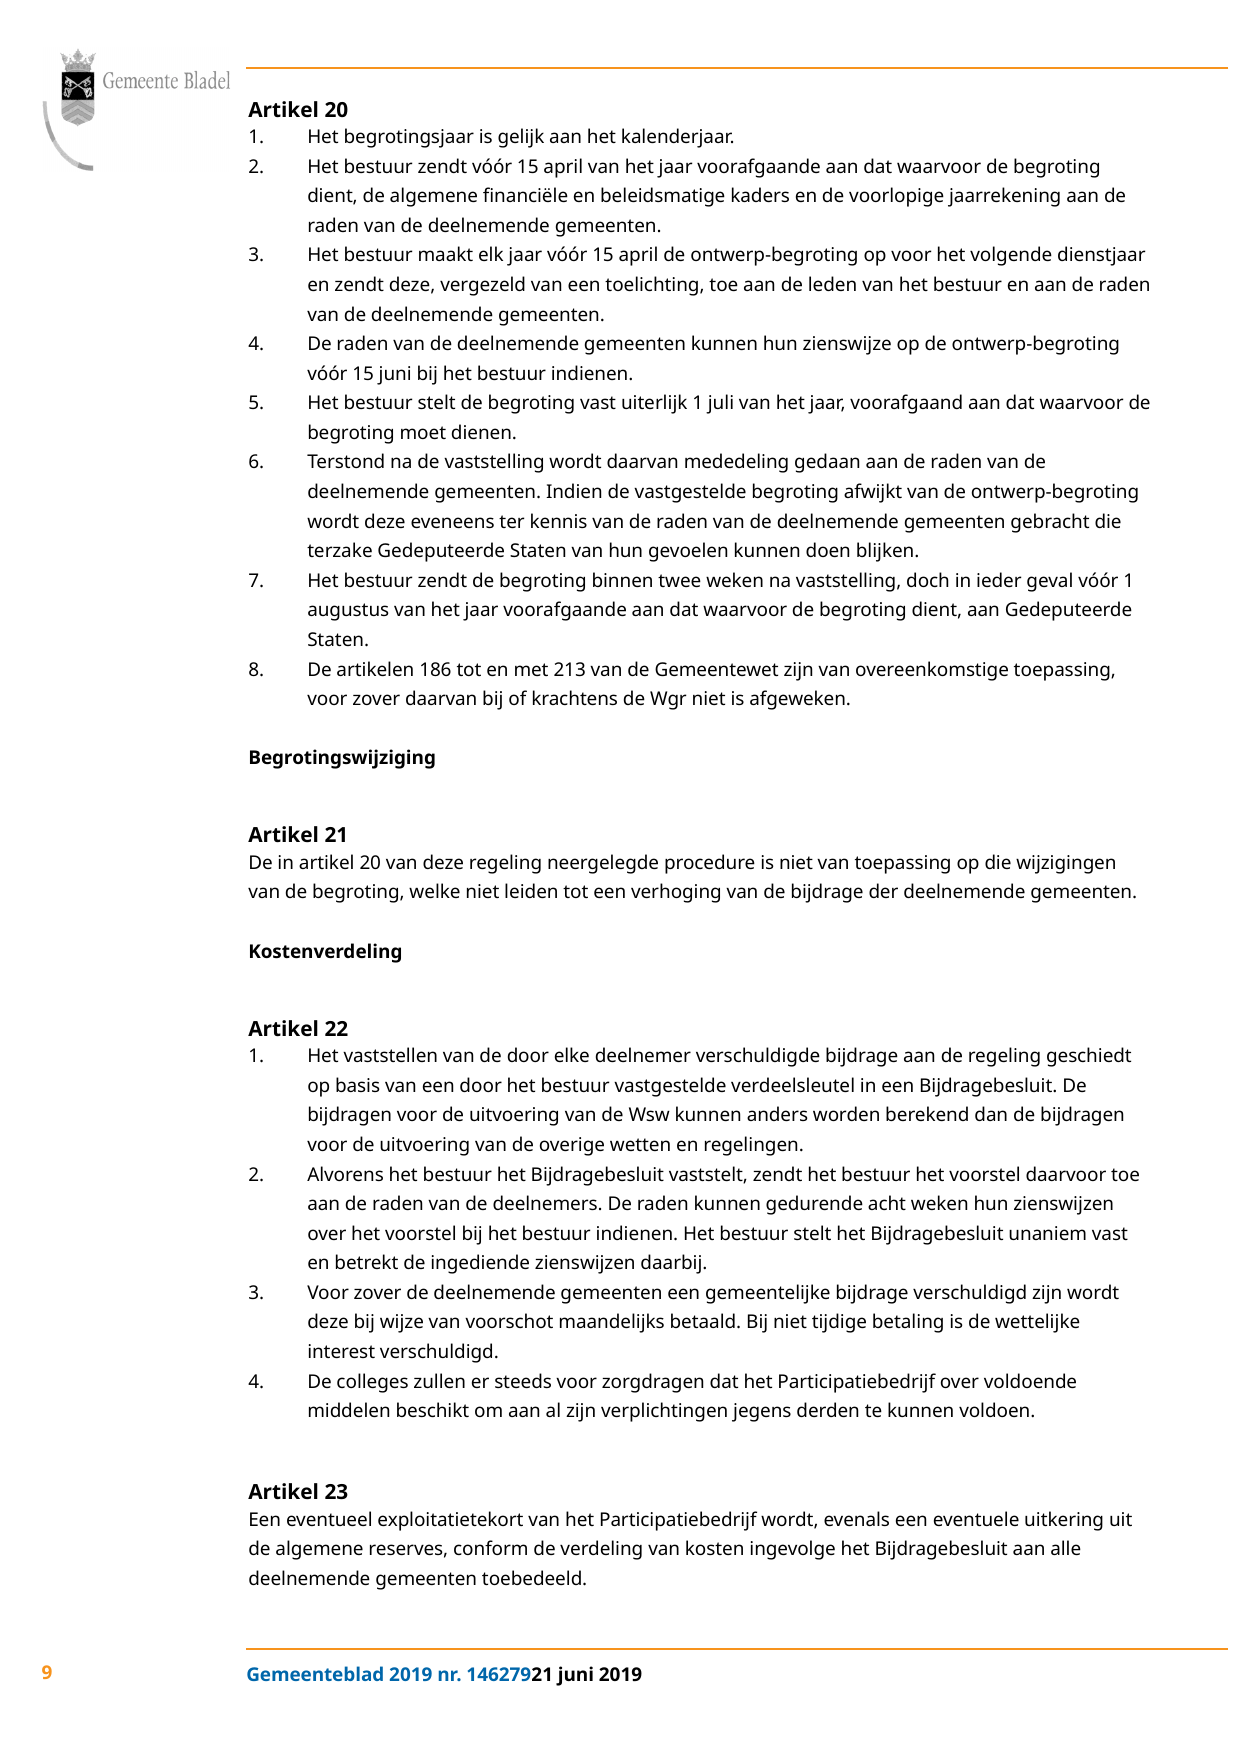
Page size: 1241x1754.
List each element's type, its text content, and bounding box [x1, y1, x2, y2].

list De artikelen 186 tot en met 213 van de Gemeentewet zijn van overeenkomstige toepassing, voor zover daarvan bij of krachtens de Wgr niet is afgeweken. [248, 656, 1152, 711]
text Artikel 20 [248, 95, 1152, 123]
list Het vaststellen van de door elke deelnemer verschuldigde bijdrage aan de regeling geschiedt op basis van een door het bestuur vastgestelde verdeelsleutel in een Bijdragebesluit. De bijdragen voor de uitvoering van de Wsw kunnen anders worden berekend dan de bijdragen voor de uitvoering van de overige wetten en regelingen. [248, 1042, 1152, 1157]
text De in artikel 20 van deze regeling neergelegde procedure is niet van toepassing op die wijzigingen van de begroting, welke niet leiden tot een verhoging van de bijdrage der deelnemende gemeenten. [248, 849, 1152, 904]
text Artikel 21 [248, 821, 1152, 849]
list De colleges zullen er steeds voor zorgdragen dat het Participatiebedrijf over voldoende middelen beschikt om aan al zijn verplichtingen jegens derden te kunnen voldoen. [248, 1368, 1152, 1423]
list Het bestuur zendt vóór 15 april van het jaar voorafgaande aan dat waarvoor de begroting dient, de algemene financiële en beleidsmatige kaders en de voorlopige jaarrekening aan de raden van de deelnemende gemeenten. [248, 153, 1152, 238]
list Het begrotingsjaar is gelijk aan het kalenderjaar. [248, 123, 1152, 149]
list De raden van de deelnemende gemeenten kunnen hun zienswijze op de ontwerp-begroting vóór 15 juni bij het bestuur indienen. [248, 330, 1152, 386]
list Voor zover de deelnemende gemeenten een gemeentelijke bijdrage verschuldigd zijn wordt deze bij wijze van voorschot maandelijks betaald. Bij niet tijdige betaling is de wettelijke interest verschuldigd. [248, 1279, 1152, 1364]
picture [41, 47, 231, 172]
text Kostenverdeling [248, 938, 1152, 963]
list Het bestuur maakt elk jaar vóór 15 april de ontwerp-begroting op voor het volgende dienstjaar en zendt deze, vergezeld van een toelichting, toe aan de leden van het bestuur en aan de raden van de deelnemende gemeenten. [248, 242, 1152, 326]
text Een eventueel exploitatietekort van het Participatiebedrijf wordt, evenals een eventuele uitkering uit de algemene reserves, conform de verdeling van kosten ingevolge het Bijdragebesluit aan alle deelnemende gemeenten toebedeeld. [248, 1506, 1152, 1591]
list Terstond na de vaststelling wordt daarvan mededeling gedaan aan de raden van de deelnemende gemeenten. Indien de vastgestelde begroting afwijkt van de ontwerp-begroting wordt deze eveneens ter kennis van de raden van de deelnemende gemeenten gebracht die terzake Gedeputeerde Staten van hun gevoelen kunnen doen blijken. [248, 449, 1152, 563]
list Het bestuur stelt de begroting vast uiterlijk 1 juli van het jaar, voorafgaand aan dat waarvoor de begroting moet dienen. [248, 389, 1152, 445]
text Begrotingswijziging [248, 744, 1152, 770]
text Artikel 22 [248, 1014, 1152, 1042]
text Artikel 23 [248, 1477, 1152, 1506]
list Het bestuur zendt de begroting binnen twee weken na vaststelling, doch in ieder geval vóór 1 augustus van het jaar voorafgaande aan dat waarvoor de begroting dient, aan Gedeputeerde Staten. [248, 567, 1152, 652]
list Alvorens het bestuur het Bijdragebesluit vaststelt, zendt het bestuur het voorstel daarvoor toe aan de raden van de deelnemers. De raden kunnen gedurende acht weken hun zienswijzen over het voorstel bij het bestuur indienen. Het bestuur stelt het Bijdragebesluit unaniem vast en betrekt de ingediende zienswijzen daarbij. [248, 1161, 1152, 1275]
